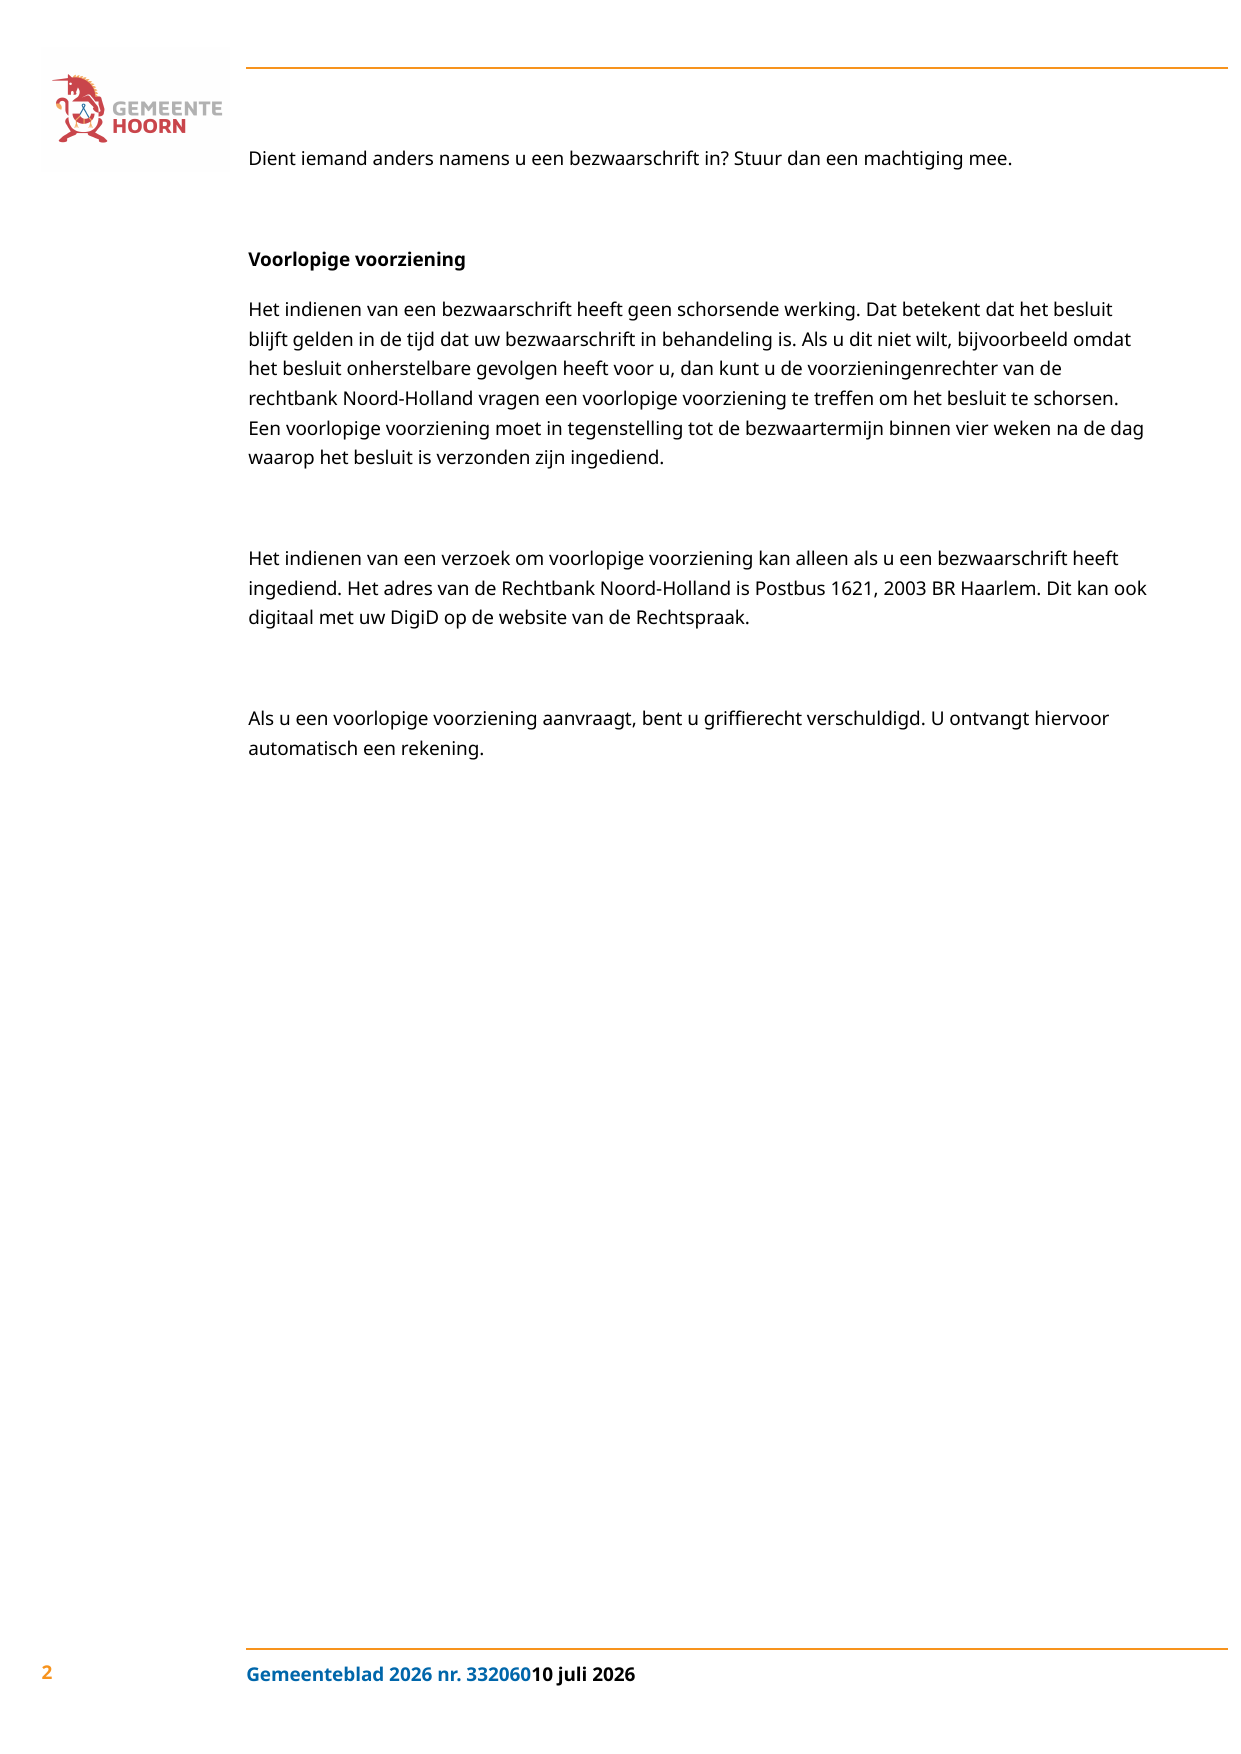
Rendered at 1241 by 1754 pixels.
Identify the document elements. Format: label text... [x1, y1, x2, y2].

text Als u een voorlopige voorziening aanvraagt, bent u griffierecht verschuldigd. U ontvangt hiervoor automatisch een rekening. [248, 705, 1152, 761]
text Het indienen van een bezwaarschrift heeft geen schorsende werking. Dat betekent dat het besluit blijft gelden in de tijd dat uw bezwaarschrift in behandeling is. Als u dit niet wilt, bijvoorbeeld omdat het besluit onherstelbare gevolgen heeft voor u, dan kunt u de voorzieningenrechter van de rechtbank Noord-Holland vragen een voorlopige voorziening te treffen om het besluit te schorsen. Een voorlopige voorziening moet in tegenstelling tot de bezwaartermijn binnen vier weken na de dag waarop het besluit is verzonden zijn ingediend. [248, 296, 1152, 470]
text Dient iemand anders namens u een bezwaarschrift in? Stuur dan een machtiging mee. [248, 145, 1152, 171]
picture [41, 47, 231, 172]
text Voorlopige voorziening [248, 246, 1152, 272]
text Het indienen van een verzoek om voorlopige voorziening kan alleen als u een bezwaarschrift heeft ingediend. Het adres van de Rechtbank Noord-Holland is Postbus 1621, 2003 BR Haarlem. Dit kan ook digitaal met uw DigiD op de website van de Rechtspraak. [248, 545, 1152, 630]
